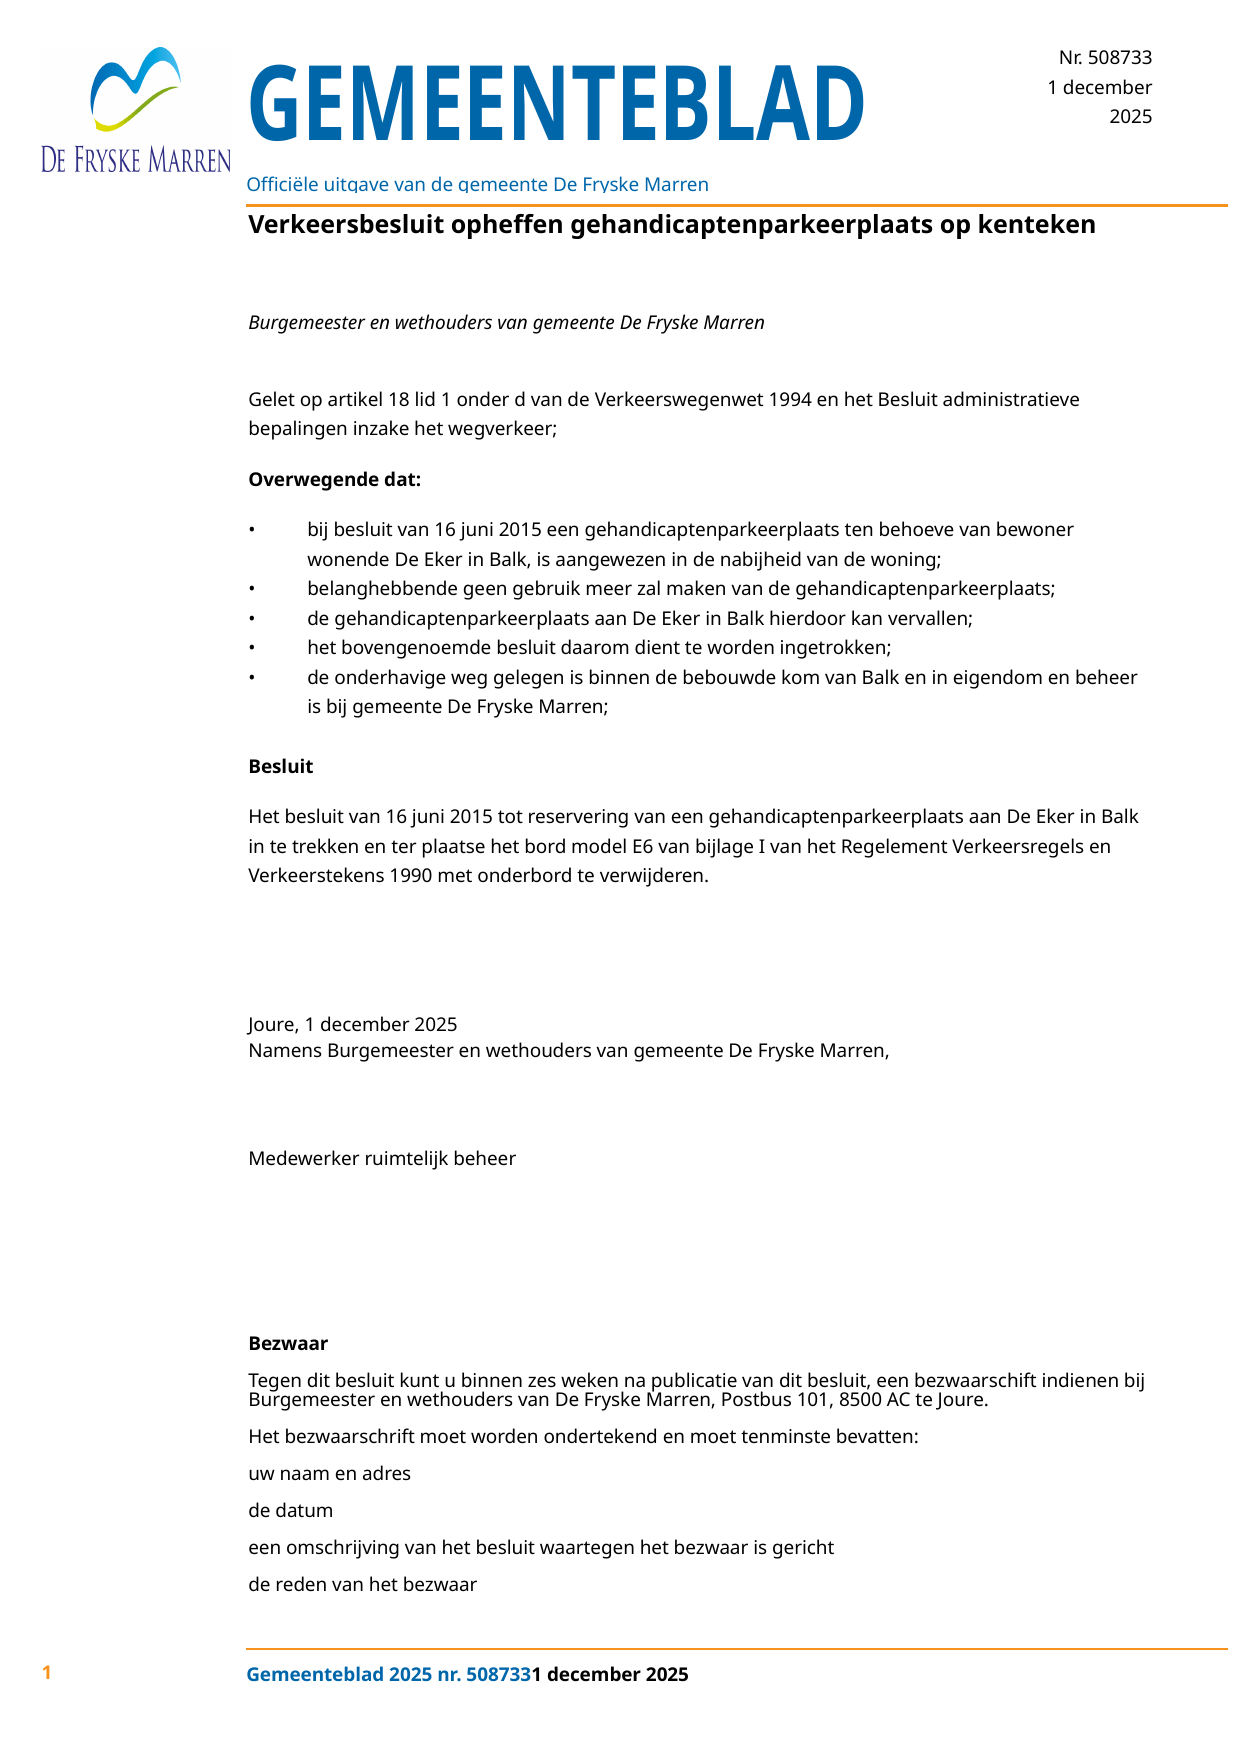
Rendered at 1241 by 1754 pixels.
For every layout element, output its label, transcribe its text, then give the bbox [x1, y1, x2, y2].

text Burgemeester en wethouders van gemeente De Fryske Marren [248, 309, 1152, 335]
list belanghebbende geen gebruik meer zal maken van de gehandicaptenparkeerplaats; [248, 575, 1152, 601]
text een omschrijving van het besluit waartegen het bezwaar is gericht [248, 1539, 1152, 1558]
list het bovengenoemde besluit daarom dient te worden ingetrokken; [248, 634, 1152, 660]
list de onderhavige weg gelegen is binnen de bebouwde kom van Balk en in eigendom en beheer is bij gemeente De Fryske Marren; [248, 664, 1152, 719]
picture [41, 47, 231, 172]
text Namens Burgemeester en wethouders van gemeente De Fryske Marren, [248, 1037, 1152, 1062]
text Tegen dit besluit kunt u binnen zes weken na publicatie van dit besluit, een bezwaarschift indienen bij Burgemeester en wethouders van De Fryske Marren, Postbus 101, 8500 AC te Joure. [248, 1372, 1152, 1411]
text Gelet op artikel 18 lid 1 onder d van de Verkeerswegenwet 1994 en het Besluit administratieve bepalingen inzake het wegverkeer; [248, 386, 1152, 441]
list bij besluit van 16 juni 2015 een gehandicaptenparkeerplaats ten behoeve van bewoner wonende De Eker in Balk, is aangewezen in de nabijheid van de woning; [248, 516, 1152, 571]
list de gehandicaptenparkeerplaats aan De Eker in Balk hierdoor kan vervallen; [248, 605, 1152, 631]
text Joure, 1 december 2025 [248, 1011, 1152, 1037]
text de datum [248, 1502, 1152, 1521]
text de reden van het bezwaar [248, 1576, 1152, 1595]
text Besluit [248, 753, 1152, 778]
text Medewerker ruimtelijk beheer [248, 1150, 1152, 1169]
text uw naam en adres [248, 1465, 1152, 1484]
text Het bezwaarschrift moet worden ondertekend en moet tenminste bevatten: [248, 1428, 1152, 1447]
text Het besluit van 16 juni 2015 tot reservering van een gehandicaptenparkeerplaats aan De Eker in Balk in te trekken en ter plaatse het bord model E6 van bijlage I van het Regelement Verkeersregels en Verkeerstekens 1990 met onderbord te verwijderen. [248, 803, 1152, 888]
text Bezwaar [248, 1335, 1152, 1354]
text Overwegende dat: [248, 466, 1152, 491]
text Verkeersbesluit opheffen gehandicaptenparkeerplaats op kenteken [248, 207, 1152, 241]
